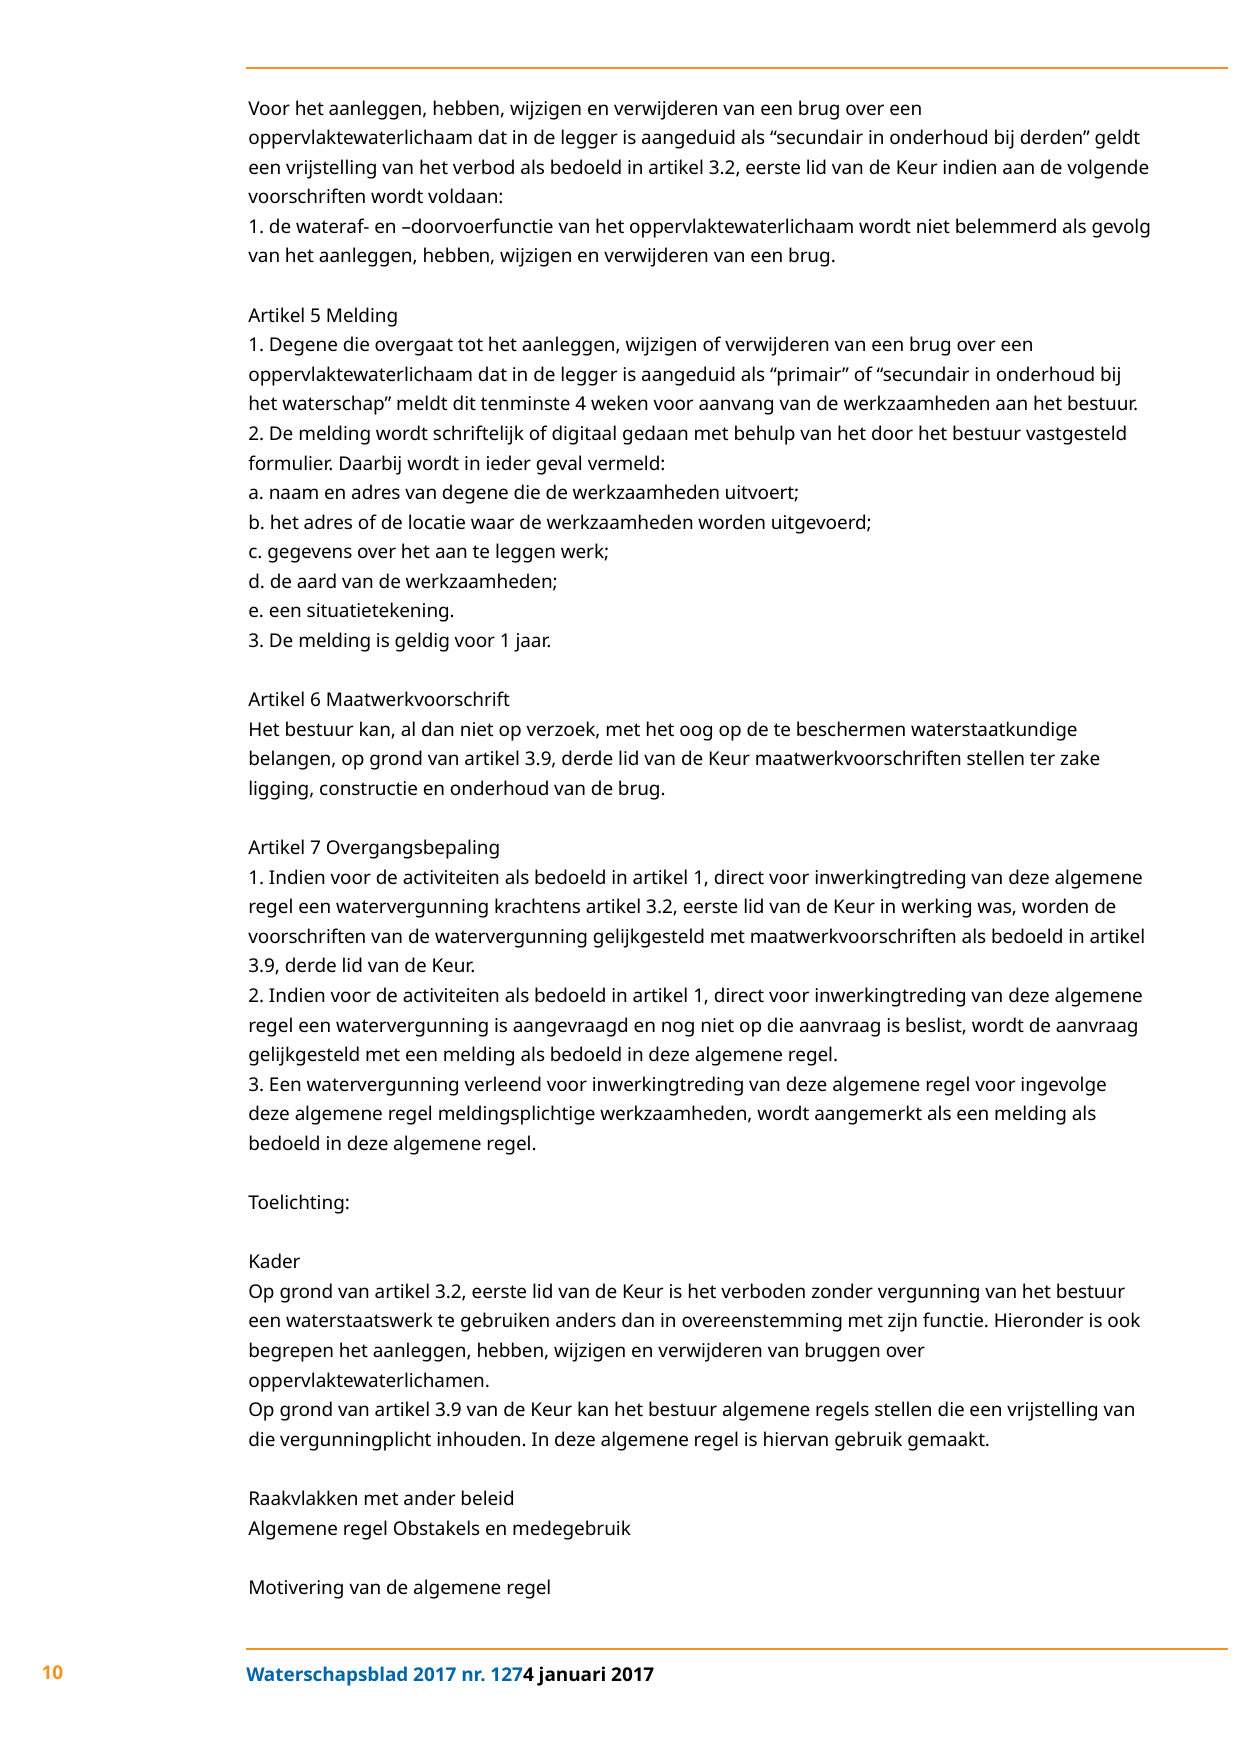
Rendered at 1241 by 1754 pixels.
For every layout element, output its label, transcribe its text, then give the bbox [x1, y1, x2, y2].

text 3. De melding is geldig voor 1 jaar. [248, 627, 1152, 653]
text b. het adres of de locatie waar de werkzaamheden worden uitgevoerd; [248, 509, 1152, 535]
text 2. Indien voor de activiteiten als bedoeld in artikel 1, direct voor inwerkingtreding van deze algemene regel een watervergunning is aangevraagd en nog niet op die aanvraag is beslist, wordt de aanvraag gelijkgesteld met een melding als bedoeld in deze algemene regel. [248, 982, 1152, 1067]
text d. de aard van de werkzaamheden; [248, 568, 1152, 594]
text Op grond van artikel 3.9 van de Keur kan het bestuur algemene regels stellen die een vrijstelling van die vergunningplicht inhouden. In deze algemene regel is hiervan gebruik gemaakt. [248, 1396, 1152, 1452]
text Het bestuur kan, al dan niet op verzoek, met het oog op de te beschermen waterstaatkundige belangen, op grond van artikel 3.9, derde lid van de Keur maatwerkvoorschriften stellen ter zake ligging, constructie en onderhoud van de brug. [248, 716, 1152, 801]
text Artikel 7 Overgangsbepaling [248, 834, 1152, 860]
text Artikel 5 Melding [248, 302, 1152, 328]
text 1. Degene die overgaat tot het aanleggen, wijzigen of verwijderen van een brug over een oppervlaktewaterlichaam dat in de legger is aangeduid als “primair” of “secundair in onderhoud bij het waterschap” meldt dit tenminste 4 weken voor aanvang van de werkzaamheden aan het bestuur. [248, 331, 1152, 416]
text 1. Indien voor de activiteiten als bedoeld in artikel 1, direct voor inwerkingtreding van deze algemene regel een watervergunning krachtens artikel 3.2, eerste lid van de Keur in werking was, worden de voorschriften van de watervergunning gelijkgesteld met maatwerkvoorschriften als bedoeld in artikel 3.9, derde lid van de Keur. [248, 864, 1152, 978]
text Raakvlakken met ander beleid [248, 1485, 1152, 1511]
text Voor het aanleggen, hebben, wijzigen en verwijderen van een brug over een oppervlaktewaterlichaam dat in de legger is aangeduid als “secundair in onderhoud bij derden” geldt een vrijstelling van het verbod als bedoeld in artikel 3.2, eerste lid van de Keur indien aan de volgende voorschriften wordt voldaan: [248, 95, 1152, 209]
text Toelichting: [248, 1189, 1152, 1215]
text 1. de wateraf- en –doorvoerfunctie van het oppervlaktewaterlichaam wordt niet belemmerd als gevolg van het aanleggen, hebben, wijzigen en verwijderen van een brug. [248, 213, 1152, 268]
text a. naam en adres van degene die de werkzaamheden uitvoert; [248, 479, 1152, 505]
picture [41, 47, 231, 172]
text Algemene regel Obstakels en medegebruik [248, 1515, 1152, 1541]
text Artikel 6 Maatwerkvoorschrift [248, 686, 1152, 712]
text Motivering van de algemene regel [248, 1574, 1152, 1600]
text e. een situatietekening. [248, 598, 1152, 623]
text Kader [248, 1248, 1152, 1274]
text 3. Een watervergunning verleend voor inwerkingtreding van deze algemene regel voor ingevolge deze algemene regel meldingsplichtige werkzaamheden, wordt aangemerkt als een melding als bedoeld in deze algemene regel. [248, 1071, 1152, 1156]
text 2. De melding wordt schriftelijk of digitaal gedaan met behulp van het door het bestuur vastgesteld formulier. Daarbij wordt in ieder geval vermeld: [248, 420, 1152, 476]
text c. gegevens over het aan te leggen werk; [248, 538, 1152, 564]
text Op grond van artikel 3.2, eerste lid van de Keur is het verboden zonder vergunning van het bestuur een waterstaatswerk te gebruiken anders dan in overeenstemming met zijn functie. Hieronder is ook begrepen het aanleggen, hebben, wijzigen en verwijderen van bruggen over oppervlaktewaterlichamen. [248, 1278, 1152, 1393]
